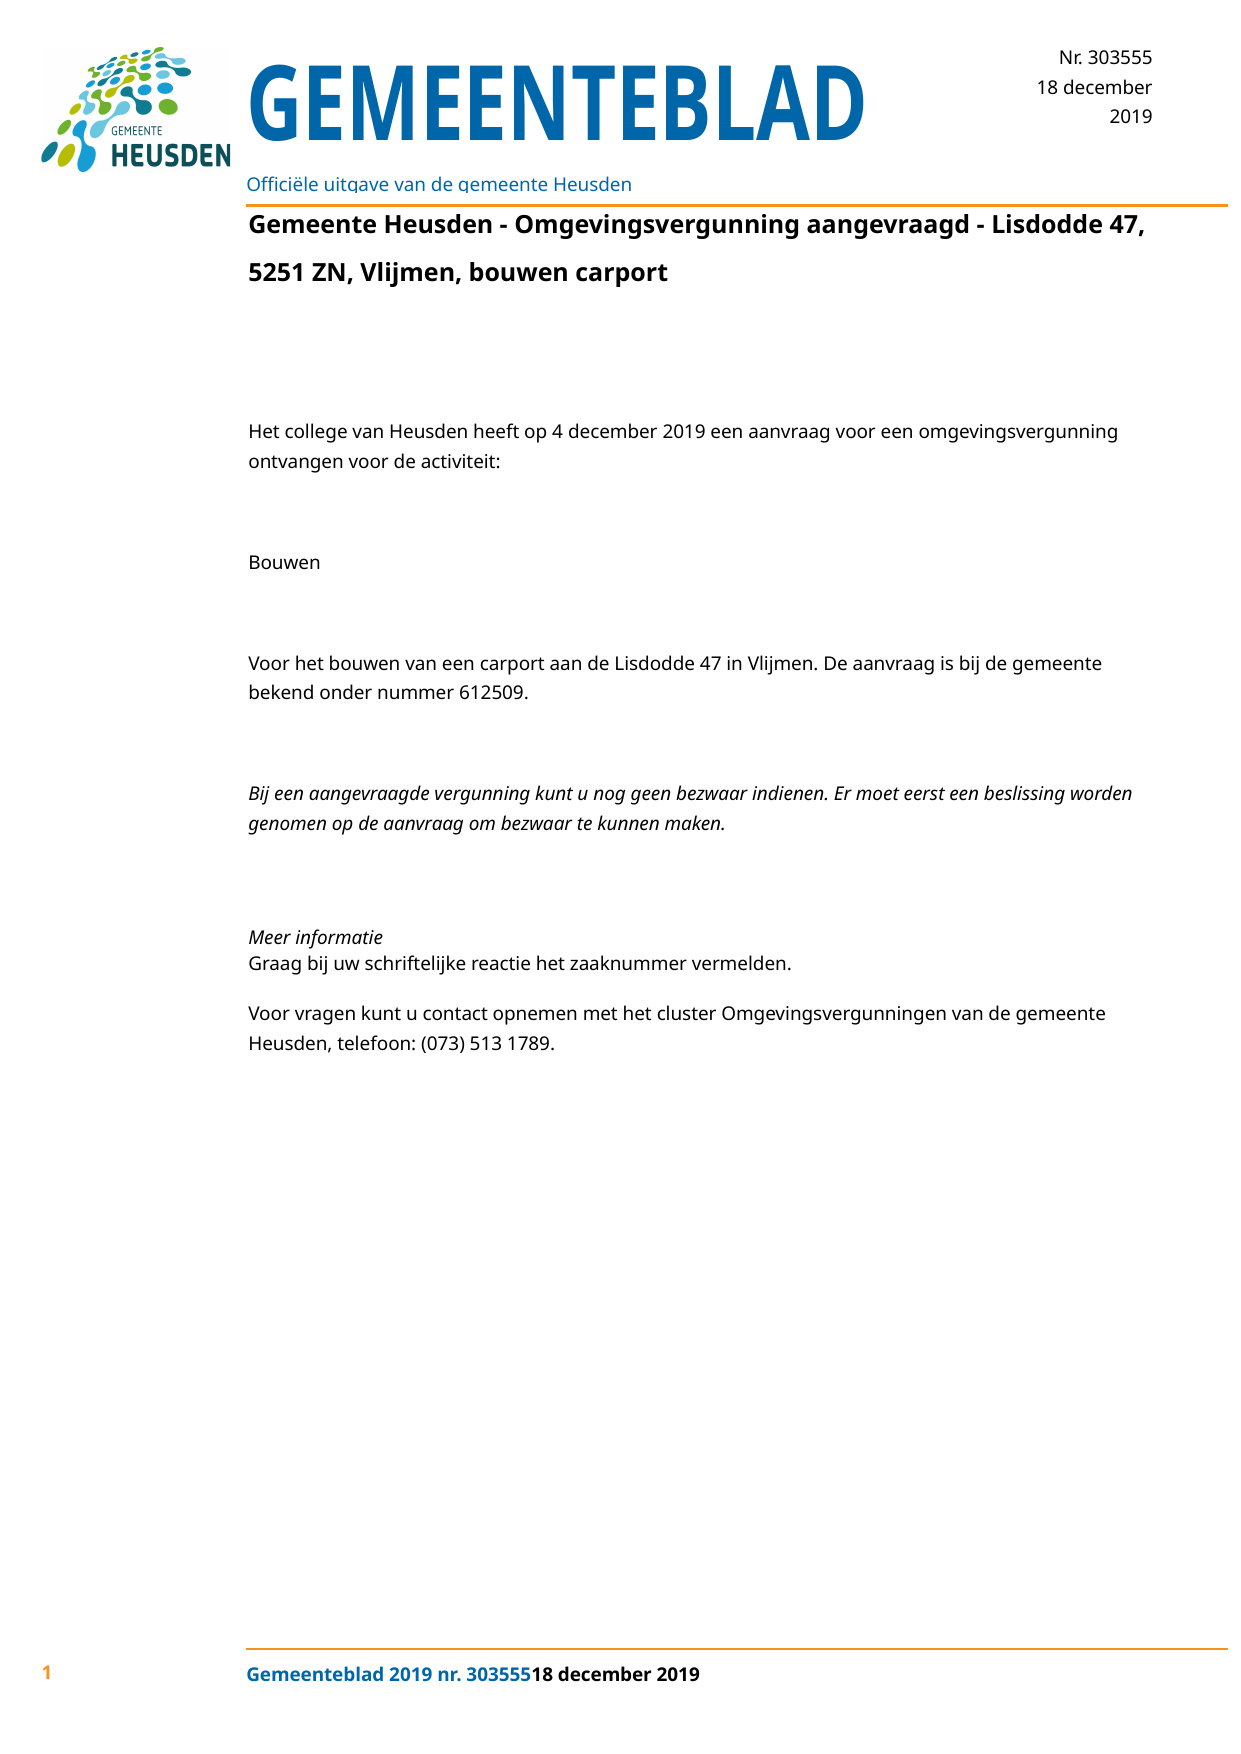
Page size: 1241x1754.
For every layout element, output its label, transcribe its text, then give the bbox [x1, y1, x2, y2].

text Voor het bouwen van een carport aan de Lisdodde 47 in Vlijmen. De aanvraag is bij de gemeente bekend onder nummer 612509. [248, 650, 1152, 705]
picture [41, 47, 231, 172]
text Bij een aangevraagde vergunning kunt u nog geen bezwaar indienen. Er moet eerst een beslissing worden genomen op de aanvraag om bezwaar te kunnen maken. [248, 780, 1152, 836]
text Het college van Heusden heeft op 4 december 2019 een aanvraag voor een omgevingsvergunning ontvangen voor de activiteit: [248, 419, 1152, 474]
text Bouwen [248, 549, 1152, 575]
text Gemeente Heusden - Omgevingsvergunning aangevraagd - Lisdodde 47, 5251 ZN, Vlijmen, bouwen carport [248, 207, 1152, 288]
text Graag bij uw schriftelijke reactie het zaaknummer vermelden. [248, 950, 1152, 976]
text Meer informatie [248, 924, 1152, 950]
text Voor vragen kunt u contact opnemen met het cluster Omgevingsvergunningen van de gemeente Heusden, telefoon: (073) 513 1789. [248, 1001, 1152, 1056]
